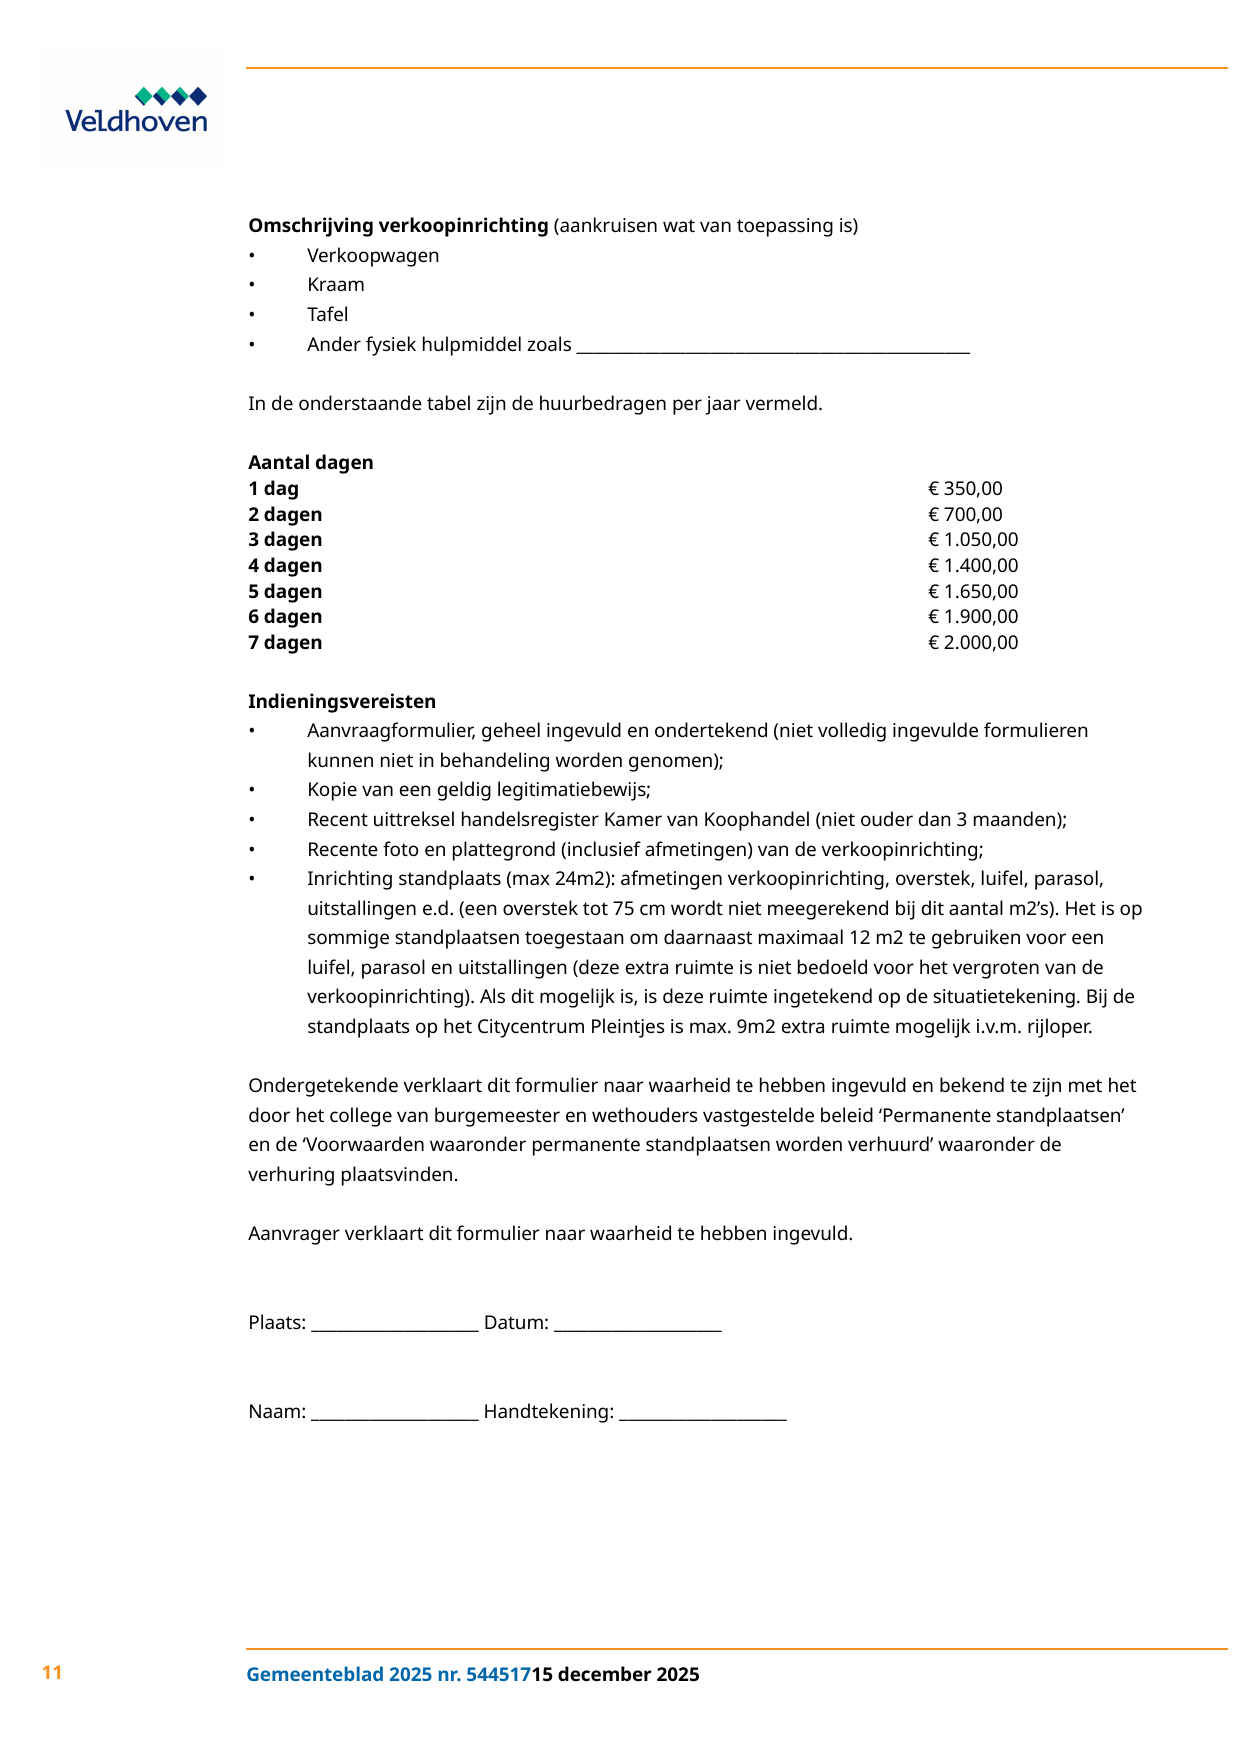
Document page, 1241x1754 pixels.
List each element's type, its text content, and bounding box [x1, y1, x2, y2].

table_cell 7 dagen [248, 629, 481, 655]
table_cell 6 dagen [248, 604, 481, 629]
list Aanvraagformulier, geheel ingevuld en ondertekend (niet volledig ingevulde formulieren kunnen niet in behandeling worden genomen); [248, 717, 1152, 773]
table_cell [705, 604, 928, 629]
list Kopie van een geldig legitimatiebewijs; [248, 777, 1152, 802]
text Aanvrager verklaart dit formulier naar waarheid te hebben ingevuld. [248, 1220, 1152, 1246]
table_cell [506, 95, 635, 180]
table_cell [764, 95, 893, 180]
table_cell € 1.900,00 [928, 604, 1152, 629]
table_cell [635, 95, 764, 180]
table_cell [481, 526, 705, 552]
text Indieningsvereisten [248, 688, 1152, 714]
table_cell [894, 95, 1022, 180]
table_cell [248, 95, 377, 180]
table_cell 2 dagen [248, 501, 481, 526]
text Plaats: ____________________ Datum: ____________________ [248, 1309, 1152, 1335]
table_cell [705, 526, 928, 552]
table_cell [481, 629, 705, 655]
table_cell [705, 552, 928, 578]
table_cell [705, 578, 928, 604]
table_cell [481, 578, 705, 604]
table_cell € 1.050,00 [928, 526, 1152, 552]
table_cell € 1.400,00 [928, 552, 1152, 578]
table_cell [1023, 95, 1152, 180]
list Recente foto en plattegrond (inclusief afmetingen) van de verkoopinrichting; [248, 836, 1152, 862]
table_header [481, 449, 705, 475]
table_cell [481, 501, 705, 526]
list Ander fysiek hulpmiddel zoals _______________________________________________ [248, 331, 1152, 357]
table_cell 1 dag [248, 475, 481, 501]
list Kraam [248, 272, 1152, 297]
table_cell [705, 629, 928, 655]
text Omschrijving verkoopinrichting (aankruisen wat van toepassing is) [248, 212, 1152, 238]
table_cell 3 dagen [248, 526, 481, 552]
table_cell 4 dagen [248, 552, 481, 578]
text Naam: ____________________ Handtekening: ____________________ [248, 1398, 1152, 1424]
table_cell [481, 475, 705, 501]
table_cell [705, 501, 928, 526]
list Recent uittreksel handelsregister Kamer van Koophandel (niet ouder dan 3 maanden); [248, 806, 1152, 832]
text In de onderstaande tabel zijn de huurbedragen per jaar vermeld. [248, 390, 1152, 416]
table_cell € 700,00 [928, 501, 1152, 526]
list Verkoopwagen [248, 242, 1152, 268]
table_cell € 2.000,00 [928, 629, 1152, 655]
table_cell [481, 552, 705, 578]
table_cell € 350,00 [928, 475, 1152, 501]
table_header [928, 449, 1152, 475]
table_cell € 1.650,00 [928, 578, 1152, 604]
text Ondergetekende verklaart dit formulier naar waarheid te hebben ingevuld en bekend te zijn met het door het college van burgemeester en wethouders vastgestelde beleid ‘Permanente standplaatsen’ en de ‘Voorwaarden waaronder permanente standplaatsen worden verhuurd’ waaronder de verhuring plaatsvinden. [248, 1072, 1152, 1187]
list Inrichting standplaats (max 24m2): afmetingen verkoopinrichting, overstek, luifel, parasol, uitstallingen e.d. (een overstek tot 75 cm wordt niet meegerekend bij dit aantal m2’s). Het is op sommige standplaatsen toegestaan om daarnaast maximaal 12 m2 te gebruiken voor een luifel, parasol en uitstallingen (deze extra ruimte is niet bedoeld voor het vergroten van de verkoopinrichting). Als dit mogelijk is, is deze ruimte ingetekend op de situatietekening. Bij de standplaats op het Citycentrum Pleintjes is max. 9m2 extra ruimte mogelijk i.v.m. rijloper. [248, 865, 1152, 1039]
table_header [705, 449, 928, 475]
table_cell 5 dagen [248, 578, 481, 604]
table_cell [481, 604, 705, 629]
table_cell [705, 475, 928, 501]
list Tafel [248, 301, 1152, 327]
table_header Aantal dagen [248, 449, 481, 475]
picture [41, 47, 231, 172]
table_cell [377, 95, 506, 180]
